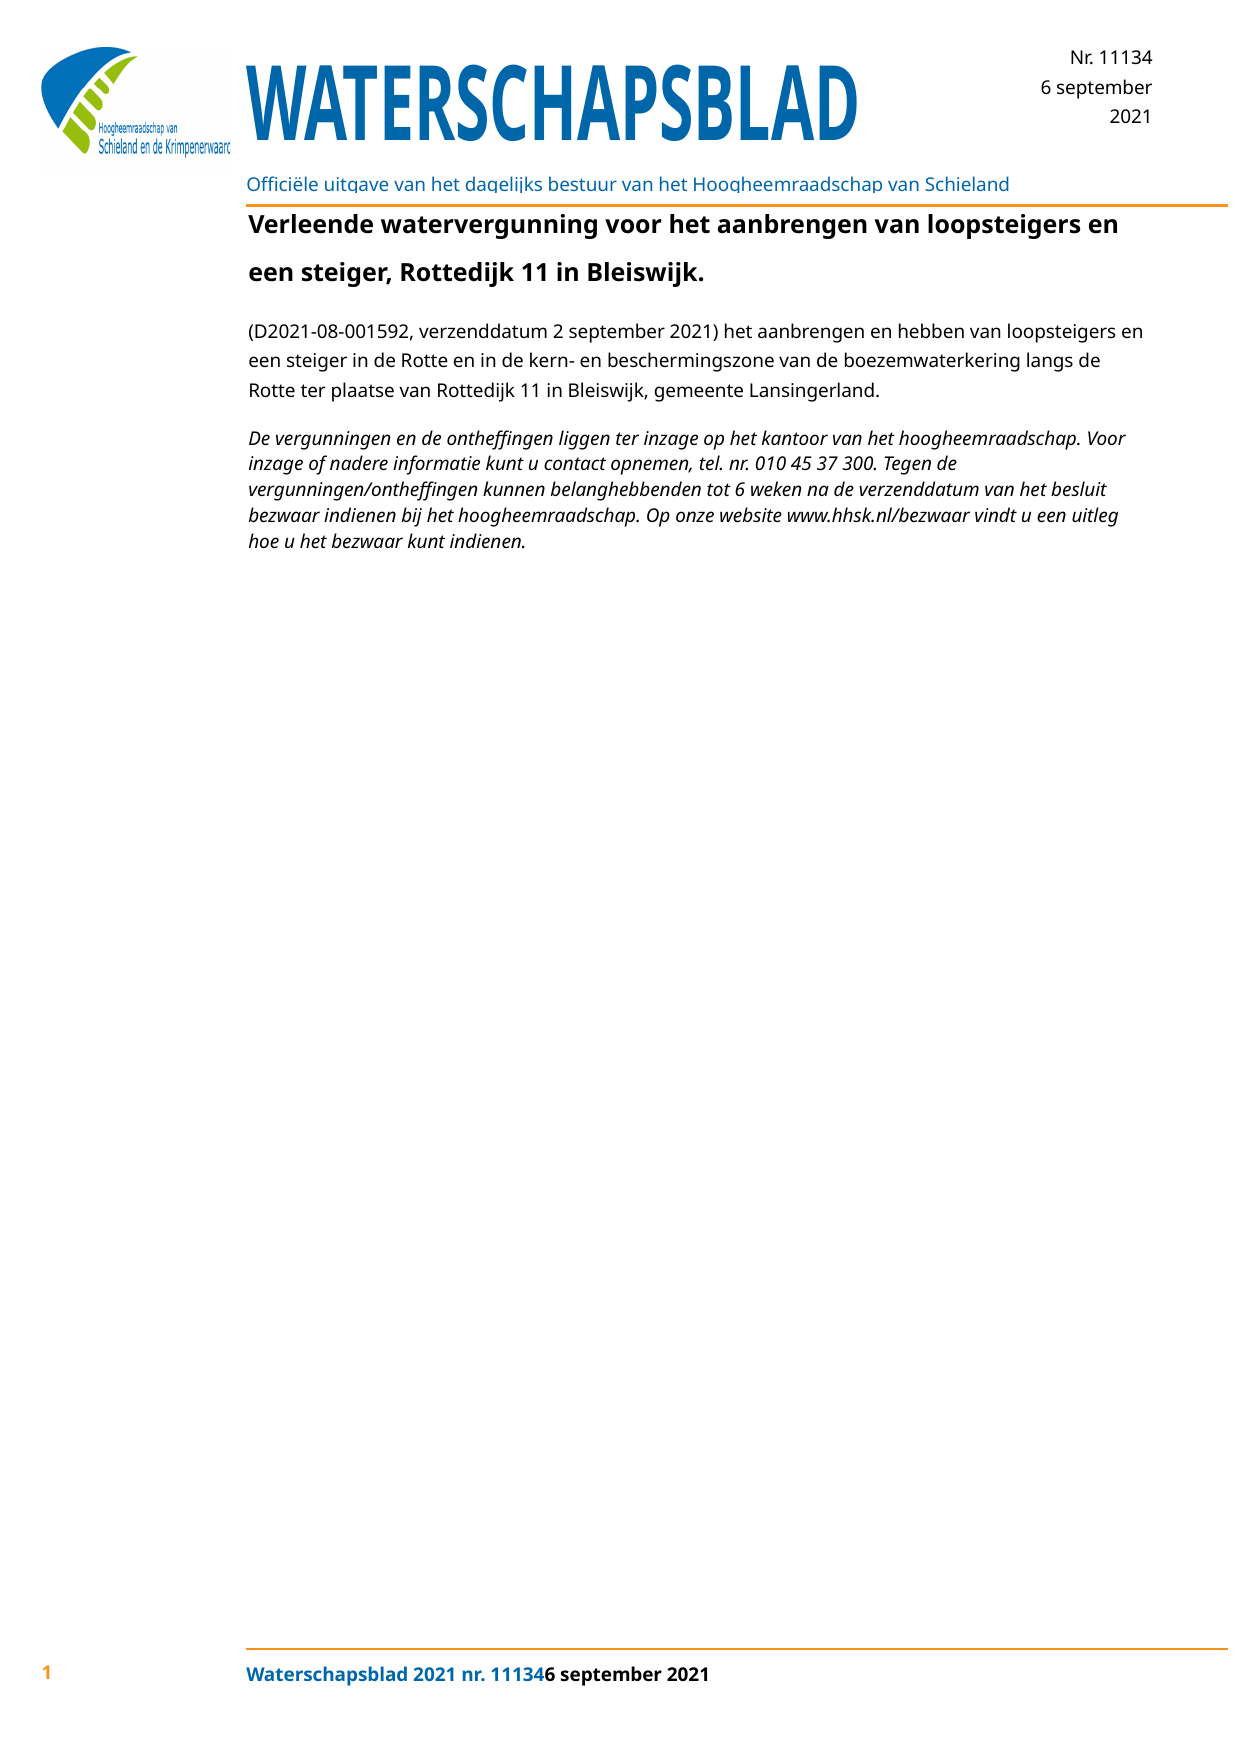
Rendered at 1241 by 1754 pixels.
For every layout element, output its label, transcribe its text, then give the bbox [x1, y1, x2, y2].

picture [41, 47, 231, 172]
text Verleende watervergunning voor het aanbrengen van loopsteigers en een steiger, Rottedijk 11 in Bleiswijk. [248, 207, 1152, 288]
text (D2021-08-001592, verzenddatum 2 september 2021) het aanbrengen en hebben van loopsteigers en een steiger in de Rotte en in de kern- en beschermingszone van de boezemwaterkering langs de Rotte ter plaatse van Rottedijk 11 in Bleiswijk, gemeente Lansingerland. [248, 318, 1152, 403]
text De vergunningen en de ontheffingen liggen ter inzage op het kantoor van het hoogheemraadschap. Voor inzage of nadere informatie kunt u contact opnemen, tel. nr. 010 45 37 300. Tegen de vergunningen/ontheffingen kunnen belanghebbenden tot 6 weken na de verzenddatum van het besluit bezwaar indienen bij het hoogheemraadschap. Op onze website www.hhsk.nl/bezwaar vindt u een uitleg hoe u het bezwaar kunt indienen. [248, 425, 1152, 553]
